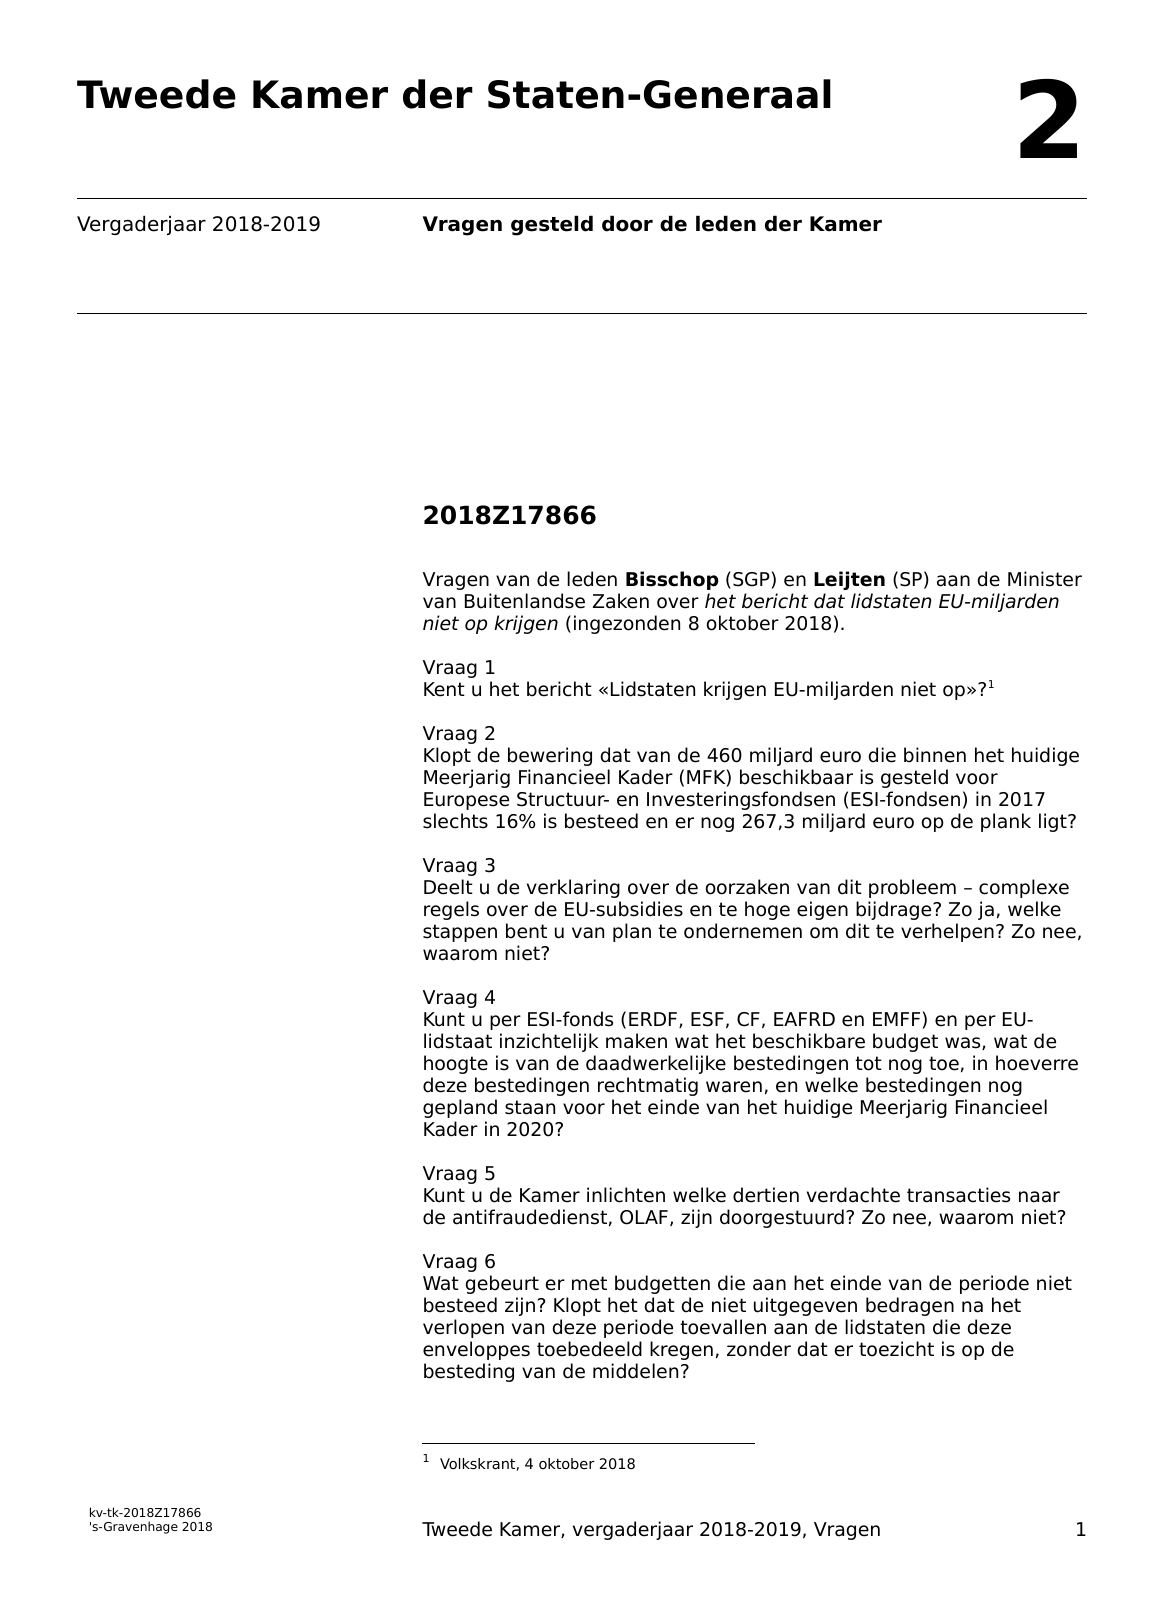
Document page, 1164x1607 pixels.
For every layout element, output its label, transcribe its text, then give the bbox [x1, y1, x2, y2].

text Vraag 4 [422, 987, 1087, 1009]
text Vraag 6 [422, 1251, 1087, 1273]
text Vraag 2 [422, 723, 1087, 745]
table_header 2 [886, 59, 1087, 198]
text Wat gebeurt er met budgetten die aan het einde van de periode niet besteed zijn? Klopt het dat de niet uitgegeven bedragen na het verlopen van deze periode toevallen aan de lidstaten die deze enveloppes toebedeeld kregen, zonder dat er toezicht is op de besteding van de middelen? [422, 1273, 1087, 1383]
table_header Tweede Kamer der Staten-Generaal [77, 59, 886, 198]
text Kunt u de Kamer inlichten welke dertien verdachte transacties naar de antifraudedienst, OLAF, zijn doorgestuurd? Zo nee, waarom niet? [422, 1185, 1087, 1229]
text Vraag 1 [422, 657, 1087, 679]
text Klopt de bewering dat van de 460 miljard euro die binnen het huidige Meerjarig Financieel Kader (MFK) beschikbaar is gesteld voor Europese Structuur- en Investeringsfondsen (ESI-fondsen) in 2017 slechts 16% is besteed en er nog 267,3 miljard euro op de plank ligt? [422, 745, 1087, 833]
text Vragen van de leden Bisschop (SGP) en Leijten (SP) aan de Minister van Buitenlandse Zaken over het bericht dat lidstaten EU-miljarden niet op krijgen (ingezonden 8 oktober 2018). [422, 569, 1087, 635]
text Kunt u per ESI-fonds (ERDF, ESF, CF, EAFRD en EMFF) en per EU-lidstaat inzichtelijk maken wat het beschikbare budget was, wat de hoogte is van de daadwerkelijke bestedingen tot nog toe, in hoeverre deze bestedingen rechtmatig waren, en welke bestedingen nog gepland staan voor het einde van het huidige Meerjarig Financieel Kader in 2020? [422, 1009, 1087, 1141]
text Kent u het bericht «Lidstaten krijgen EU-miljarden niet op»? [422, 679, 1087, 701]
table_cell Vragen gesteld door de leden der Kamer [422, 199, 1087, 313]
text Vraag 5 [422, 1163, 1087, 1185]
text Volkskrant, 4 oktober 2018 [422, 1452, 1087, 1474]
text kv-tk-2018Z17866 [88, 1506, 323, 1520]
text 's-Gravenhage 2018 [88, 1520, 323, 1534]
text Deelt u de verklaring over de oorzaken van dit probleem – complexe regels over de EU-subsidies en te hoge eigen bijdrage? Zo ja, welke stappen bent u van plan te ondernemen om dit te verhelpen? Zo nee, waarom niet? [422, 877, 1087, 965]
text Vraag 3 [422, 855, 1087, 877]
table_cell Vergaderjaar 2018-2019 [77, 199, 422, 313]
text 2018Z17866 [422, 501, 1087, 531]
